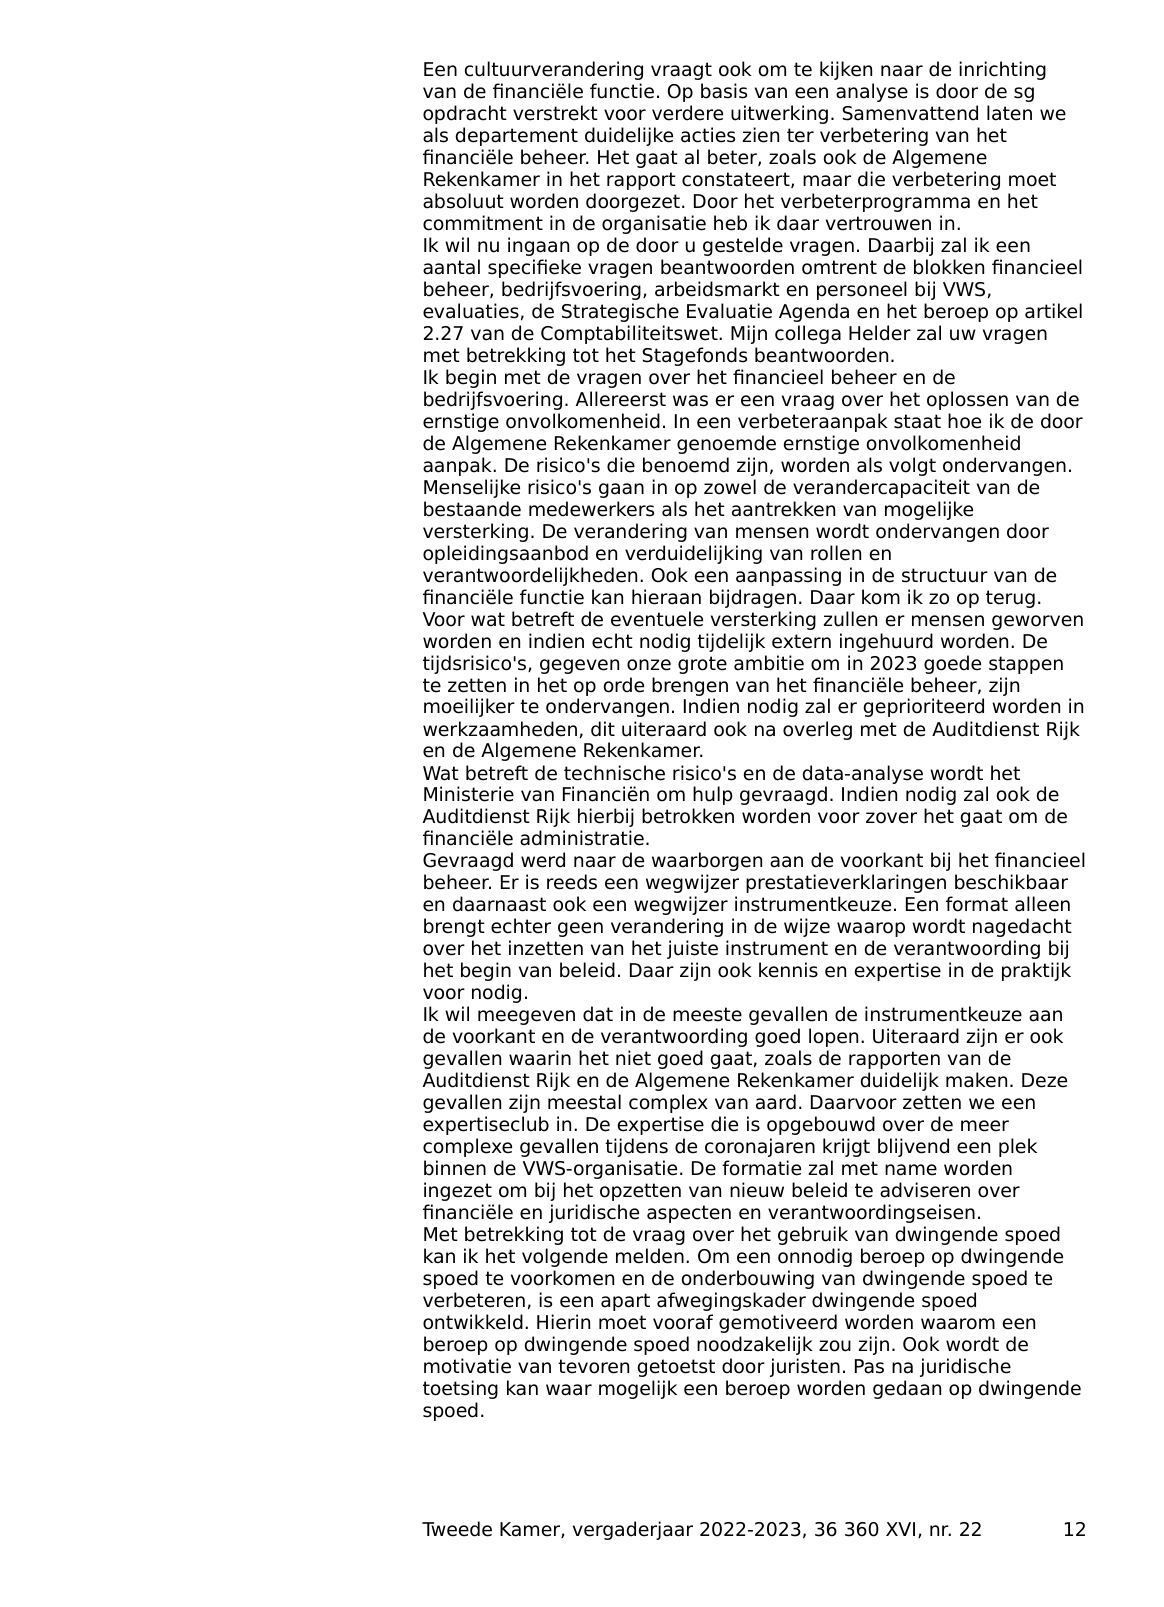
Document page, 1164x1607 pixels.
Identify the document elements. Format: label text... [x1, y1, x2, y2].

text Ik wil nu ingaan op de door u gestelde vragen. Daarbij zal ik een aantal specifieke vragen beantwoorden omtrent de blokken financieel beheer, bedrijfsvoering, arbeidsmarkt en personeel bij VWS, evaluaties, de Strategische Evaluatie Agenda en het beroep op artikel 2.27 van de Comptabiliteitswet. Mijn collega Helder zal uw vragen met betrekking tot het Stagefonds beantwoorden. [422, 235, 1087, 367]
text Gevraagd werd naar de waarborgen aan de voorkant bij het financieel beheer. Er is reeds een wegwijzer prestatieverklaringen beschikbaar en daarnaast ook een wegwijzer instrumentkeuze. Een format alleen brengt echter geen verandering in de wijze waarop wordt nagedacht over het inzetten van het juiste instrument en de verantwoording bij het begin van beleid. Daar zijn ook kennis en expertise in de praktijk voor nodig. [422, 850, 1087, 1004]
text Met betrekking tot de vraag over het gebruik van dwingende spoed kan ik het volgende melden. Om een onnodig beroep op dwingende spoed te voorkomen en de onderbouwing van dwingende spoed te verbeteren, is een apart afwegingskader dwingende spoed ontwikkeld. Hierin moet vooraf gemotiveerd worden waarom een beroep op dwingende spoed noodzakelijk zou zijn. Ook wordt de motivatie van tevoren getoetst door juristen. Pas na juridische toetsing kan waar mogelijk een beroep worden gedaan op dwingende spoed. [422, 1224, 1087, 1422]
text Wat betreft de technische risico's en de data-analyse wordt het Ministerie van Financiën om hulp gevraagd. Indien nodig zal ook de Auditdienst Rijk hierbij betrokken worden voor zover het gaat om de financiële administratie. [422, 762, 1087, 850]
text Ik begin met de vragen over het financieel beheer en de bedrijfsvoering. Allereerst was er een vraag over het oplossen van de ernstige onvolkomenheid. In een verbeteraanpak staat hoe ik de door de Algemene Rekenkamer genoemde ernstige onvolkomenheid aanpak. De risico's die benoemd zijn, worden als volgt ondervangen. Menselijke risico's gaan in op zowel de verandercapaciteit van de bestaande medewerkers als het aantrekken van mogelijke versterking. De verandering van mensen wordt ondervangen door opleidingsaanbod en verduidelijking van rollen en verantwoordelijkheden. Ook een aanpassing in de structuur van de financiële functie kan hieraan bijdragen. Daar kom ik zo op terug. [422, 367, 1087, 608]
text Voor wat betreft de eventuele versterking zullen er mensen geworven worden en indien echt nodig tijdelijk extern ingehuurd worden. De tijdsrisico's, gegeven onze grote ambitie om in 2023 goede stappen te zetten in het op orde brengen van het financiële beheer, zijn moeilijker te ondervangen. Indien nodig zal er geprioriteerd worden in werkzaamheden, dit uiteraard ook na overleg met de Auditdienst Rijk en de Algemene Rekenkamer. [422, 608, 1087, 762]
text Een cultuurverandering vraagt ook om te kijken naar de inrichting van de financiële functie. Op basis van een analyse is door de sg opdracht verstrekt voor verdere uitwerking. Samenvattend laten we als departement duidelijke acties zien ter verbetering van het financiële beheer. Het gaat al beter, zoals ook de Algemene Rekenkamer in het rapport constateert, maar die verbetering moet absoluut worden doorgezet. Door het verbeterprogramma en het commitment in de organisatie heb ik daar vertrouwen in. [422, 59, 1087, 235]
text Ik wil meegeven dat in de meeste gevallen de instrumentkeuze aan de voorkant en de verantwoording goed lopen. Uiteraard zijn er ook gevallen waarin het niet goed gaat, zoals de rapporten van de Auditdienst Rijk en de Algemene Rekenkamer duidelijk maken. Deze gevallen zijn meestal complex van aard. Daarvoor zetten we een expertiseclub in. De expertise die is opgebouwd over de meer complexe gevallen tijdens de coronajaren krijgt blijvend een plek binnen de VWS-organisatie. De formatie zal met name worden ingezet om bij het opzetten van nieuw beleid te adviseren over financiële en juridische aspecten en verantwoordingseisen. [422, 1004, 1087, 1224]
